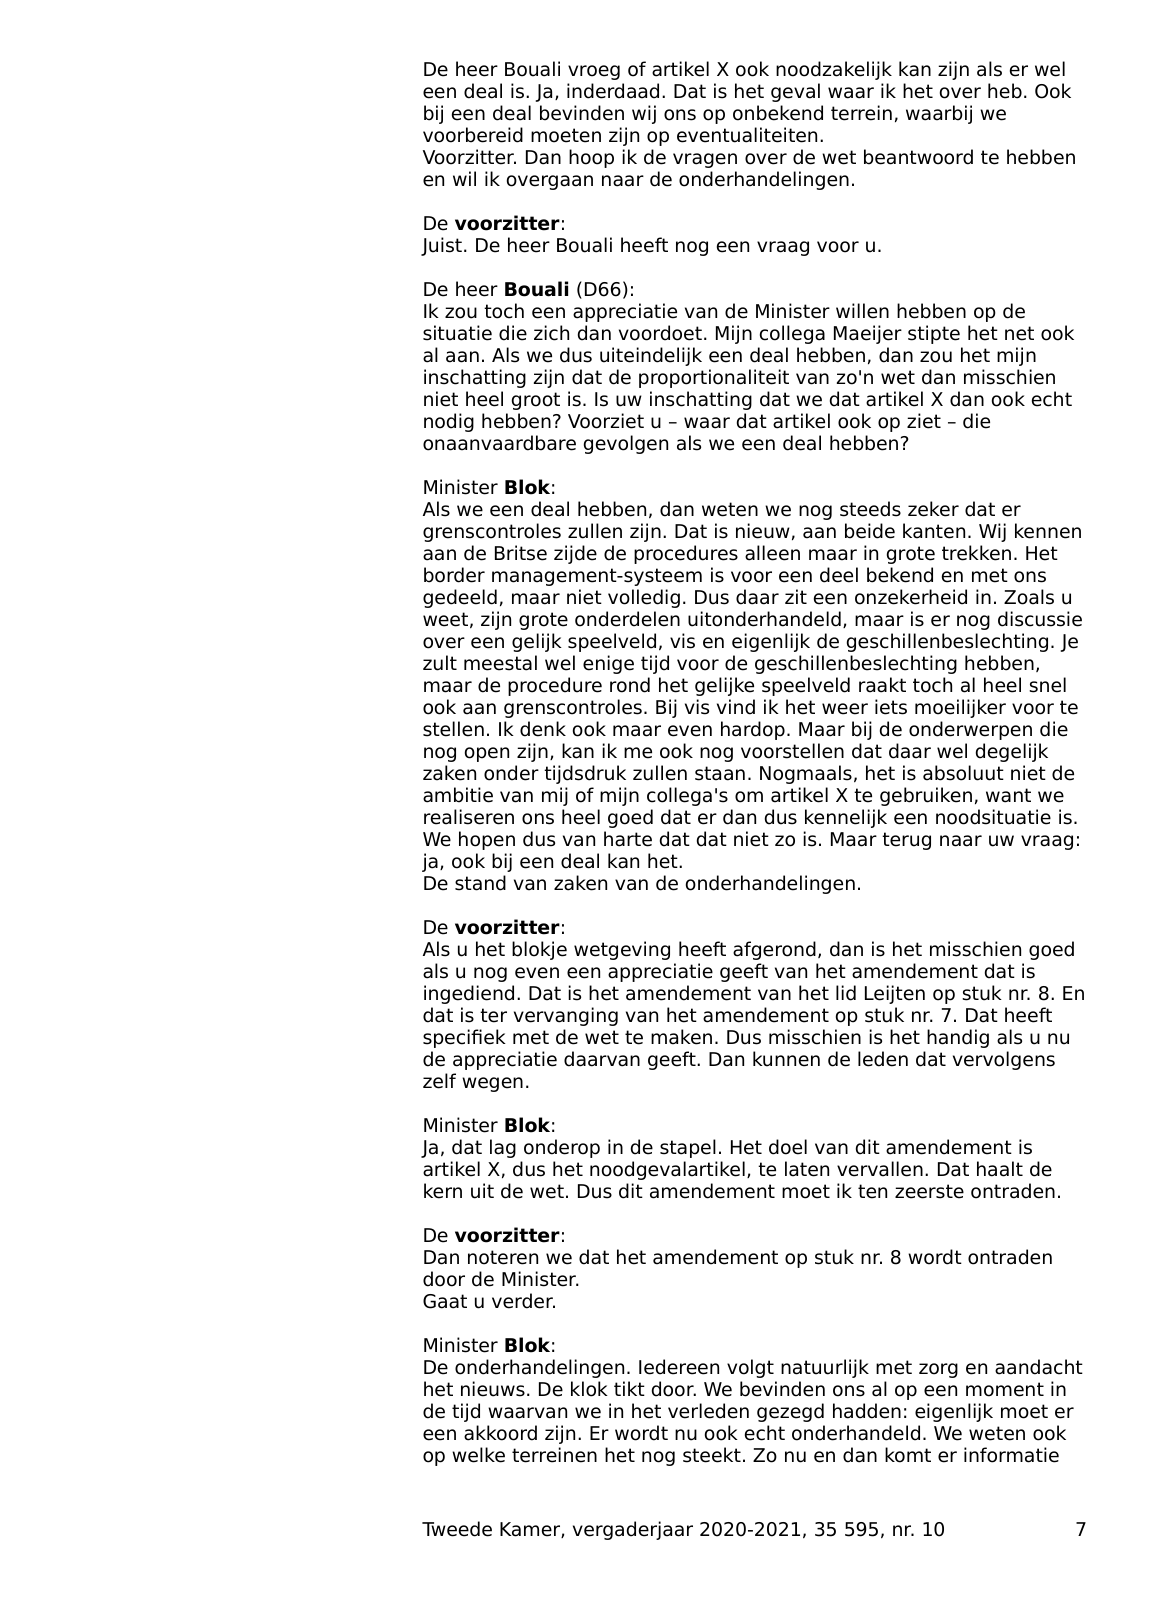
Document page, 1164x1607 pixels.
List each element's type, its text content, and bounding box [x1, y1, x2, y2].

text De voorzitter: [422, 213, 1087, 235]
text De heer Bouali vroeg of artikel X ook noodzakelijk kan zijn als er wel een deal is. Ja, inderdaad. Dat is het geval waar ik het over heb. Ook bij een deal bevinden wij ons op onbekend terrein, waarbij we voorbereid moeten zijn op eventualiteiten. [422, 59, 1087, 147]
text De stand van zaken van de onderhandelingen. [422, 873, 1087, 895]
text De onderhandelingen. Iedereen volgt natuurlijk met zorg en aandacht het nieuws. De klok tikt door. We bevinden ons al op een moment in de tijd waarvan we in het verleden gezegd hadden: eigenlijk moet er een akkoord zijn. Er wordt nu ook echt onderhandeld. We weten ook op welke terreinen het nog steekt. Zo nu en dan komt er informatie [422, 1357, 1087, 1467]
text Ja, dat lag onderop in de stapel. Het doel van dit amendement is artikel X, dus het noodgevalartikel, te laten vervallen. Dat haalt de kern uit de wet. Dus dit amendement moet ik ten zeerste ontraden. [422, 1137, 1087, 1203]
text De heer Bouali (D66): [422, 279, 1087, 301]
text Als u het blokje wetgeving heeft afgerond, dan is het misschien goed als u nog even een appreciatie geeft van het amendement dat is ingediend. Dat is het amendement van het lid Leijten op stuk nr. 8. En dat is ter vervanging van het amendement op stuk nr. 7. Dat heeft specifiek met de wet te maken. Dus misschien is het handig als u nu de appreciatie daarvan geeft. Dan kunnen de leden dat vervolgens zelf wegen. [422, 939, 1087, 1093]
text Gaat u verder. [422, 1291, 1087, 1313]
text Minister Blok: [422, 1335, 1087, 1357]
text Ik zou toch een appreciatie van de Minister willen hebben op de situatie die zich dan voordoet. Mijn collega Maeijer stipte het net ook al aan. Als we dus uiteindelijk een deal hebben, dan zou het mijn inschatting zijn dat de proportionaliteit van zo'n wet dan misschien niet heel groot is. Is uw inschatting dat we dat artikel X dan ook echt nodig hebben? Voorziet u – waar dat artikel ook op ziet – die onaanvaardbare gevolgen als we een deal hebben? [422, 301, 1087, 455]
text De voorzitter: [422, 1225, 1087, 1247]
text Minister Blok: [422, 1115, 1087, 1137]
text Voorzitter. Dan hoop ik de vragen over de wet beantwoord te hebben en wil ik overgaan naar de onderhandelingen. [422, 147, 1087, 191]
text Juist. De heer Bouali heeft nog een vraag voor u. [422, 235, 1087, 257]
text Als we een deal hebben, dan weten we nog steeds zeker dat er grenscontroles zullen zijn. Dat is nieuw, aan beide kanten. Wij kennen aan de Britse zijde de procedures alleen maar in grote trekken. Het border management-systeem is voor een deel bekend en met ons gedeeld, maar niet volledig. Dus daar zit een onzekerheid in. Zoals u weet, zijn grote onderdelen uitonderhandeld, maar is er nog discussie over een gelijk speelveld, vis en eigenlijk de geschillenbeslechting. Je zult meestal wel enige tijd voor de geschillenbeslechting hebben, maar de procedure rond het gelijke speelveld raakt toch al heel snel ook aan grenscontroles. Bij vis vind ik het weer iets moeilijker voor te stellen. Ik denk ook maar even hardop. Maar bij de onderwerpen die nog open zijn, kan ik me ook nog voorstellen dat daar wel degelijk zaken onder tijdsdruk zullen staan. Nogmaals, het is absoluut niet de ambitie van mij of mijn collega's om artikel X te gebruiken, want we realiseren ons heel goed dat er dan dus kennelijk een noodsituatie is. We hopen dus van harte dat dat niet zo is. Maar terug naar uw vraag: ja, ook bij een deal kan het. [422, 499, 1087, 873]
text De voorzitter: [422, 917, 1087, 939]
text Dan noteren we dat het amendement op stuk nr. 8 wordt ontraden door de Minister. [422, 1247, 1087, 1291]
text Minister Blok: [422, 477, 1087, 499]
